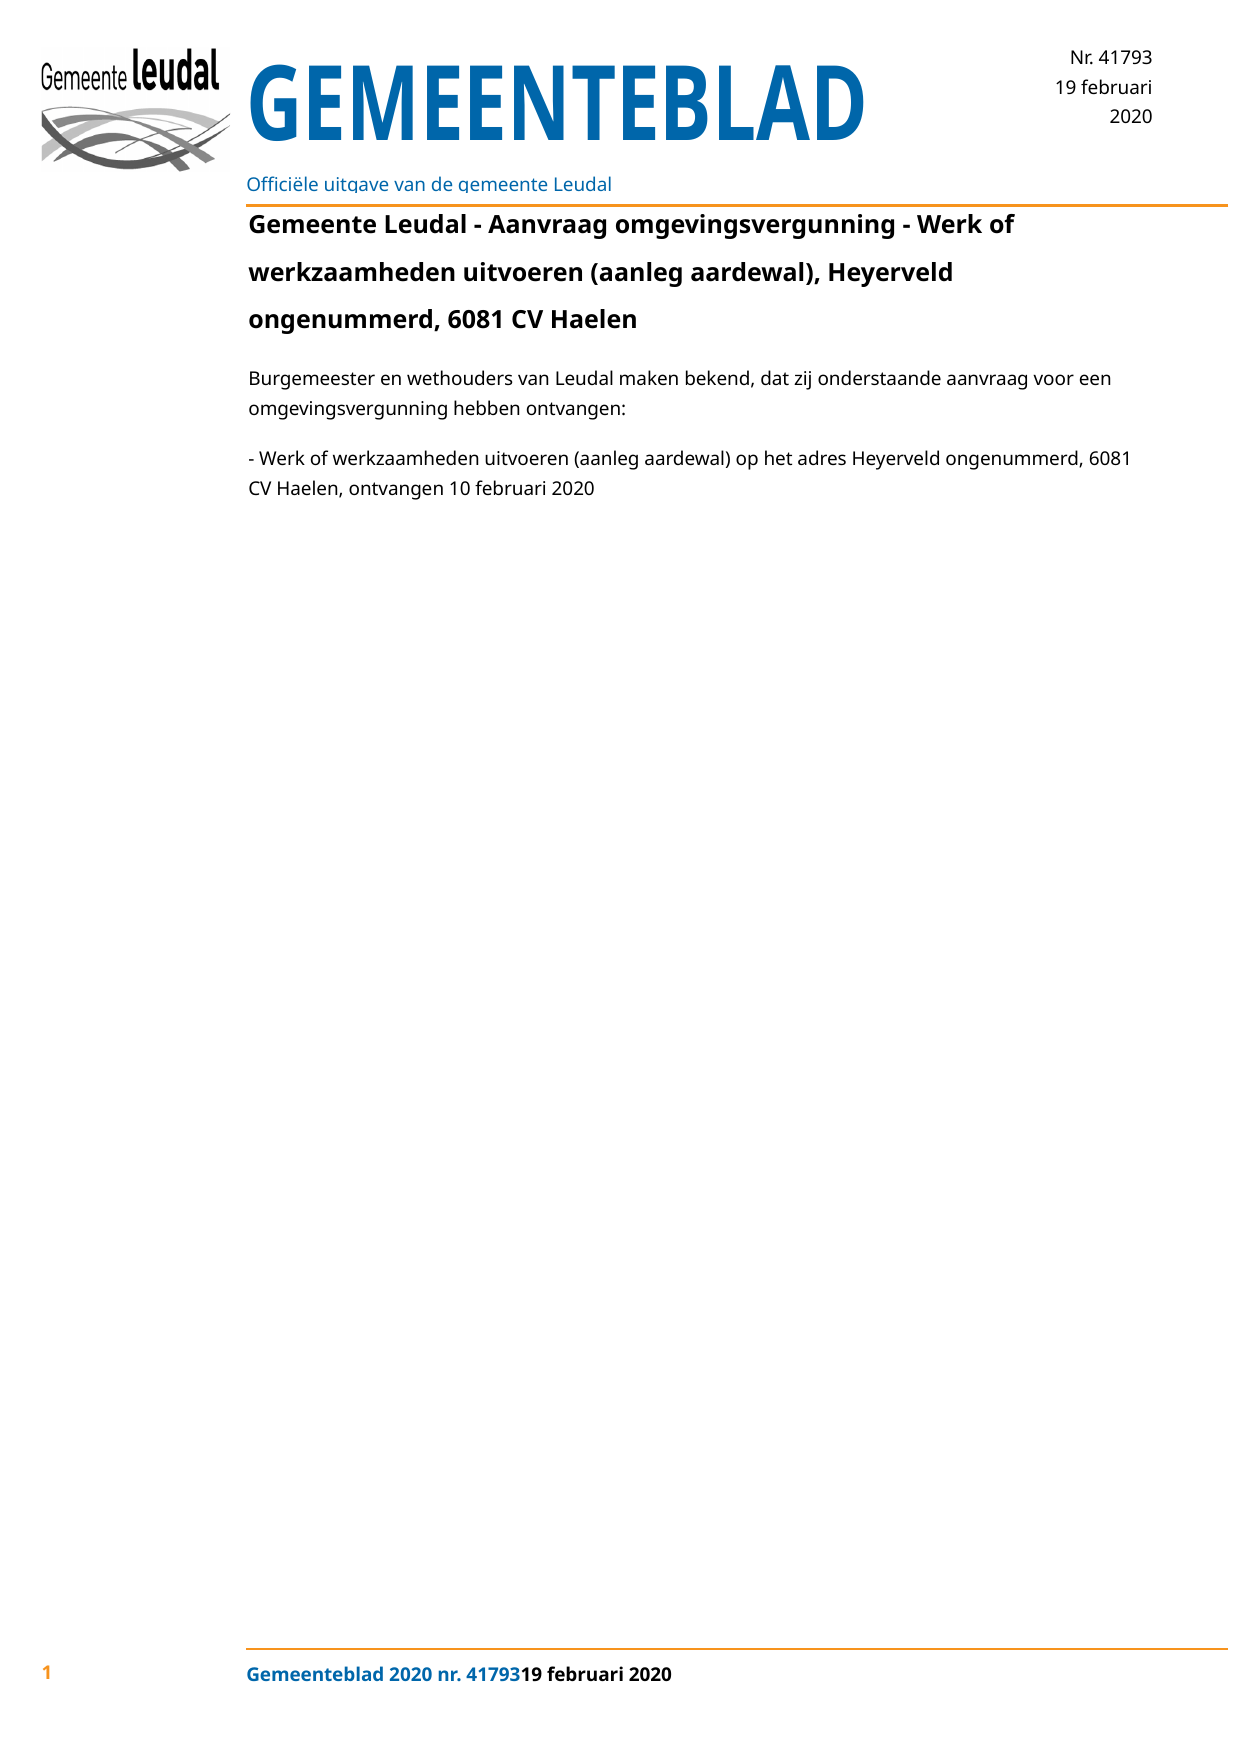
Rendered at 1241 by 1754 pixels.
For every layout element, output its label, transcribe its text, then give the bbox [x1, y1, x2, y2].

text Burgemeester en wethouders van Leudal maken bekend, dat zij onderstaande aanvraag voor een omgevingsvergunning hebben ontvangen: [248, 366, 1152, 421]
picture [41, 47, 231, 172]
text Gemeente Leudal - Aanvraag omgevingsvergunning - Werk of werkzaamheden uitvoeren (aanleg aardewal), Heyerveld ongenummerd, 6081 CV Haelen [248, 207, 1152, 336]
text - Werk of werkzaamheden uitvoeren (aanleg aardewal) op het adres Heyerveld ongenummerd, 6081 CV Haelen, ontvangen 10 februari 2020 [248, 446, 1152, 501]
